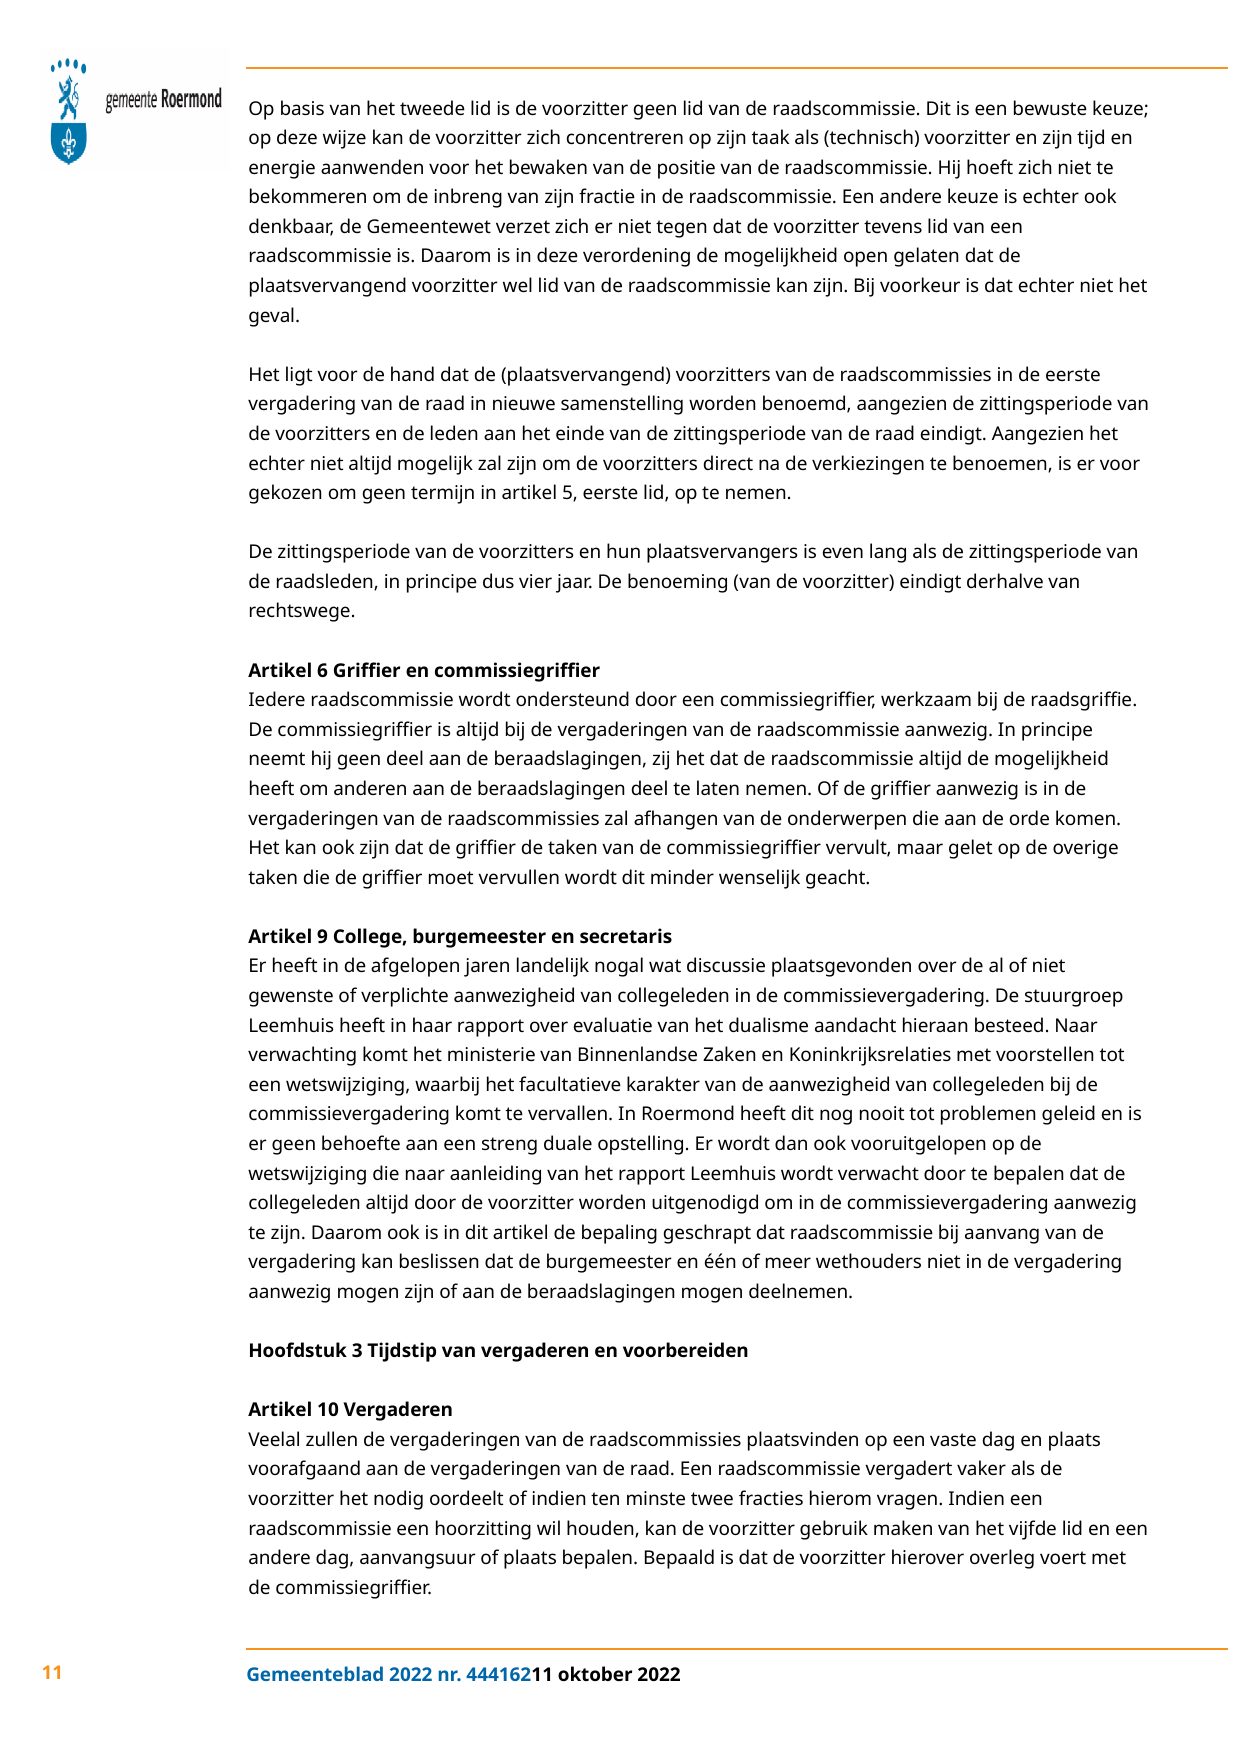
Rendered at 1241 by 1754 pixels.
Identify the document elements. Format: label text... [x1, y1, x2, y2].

text Artikel 6 Griffier en commissiegriffier [248, 657, 1152, 683]
text Iedere raadscommissie wordt ondersteund door een commissiegriffier, werkzaam bij de raadsgriffie. De commissiegriffier is altijd bij de vergaderingen van de raadscommissie aanwezig. In principe neemt hij geen deel aan de beraadslagingen, zij het dat de raadscommissie altijd de mogelijkheid heeft om anderen aan de beraadslagingen deel te laten nemen. Of de griffier aanwezig is in de vergaderingen van de raadscommissies zal afhangen van de onderwerpen die aan de orde komen. [248, 686, 1152, 831]
text Het ligt voor de hand dat de (plaatsvervangend) voorzitters van de raadscommissies in de eerste vergadering van de raad in nieuwe samenstelling worden benoemd, aangezien de zittingsperiode van de voorzitters en de leden aan het einde van de zittingsperiode van de raad eindigt. Aangezien het echter niet altijd mogelijk zal zijn om de voorzitters direct na de verkiezingen te benoemen, is er voor gekozen om geen termijn in artikel 5, eerste lid, op te nemen. [248, 361, 1152, 505]
text De zittingsperiode van de voorzitters en hun plaatsvervangers is even lang als de zittingsperiode van de raadsleden, in principe dus vier jaar. De benoeming (van de voorzitter) eindigt derhalve van rechtswege. [248, 538, 1152, 623]
text Op basis van het tweede lid is de voorzitter geen lid van de raadscommissie. Dit is een bewuste keuze; op deze wijze kan de voorzitter zich concentreren op zijn taak als (technisch) voorzitter en zijn tijd en energie aanwenden voor het bewaken van de positie van de raadscommissie. Hij hoeft zich niet te bekommeren om de inbreng van zijn fractie in de raadscommissie. Een andere keuze is echter ook denkbaar, de Gemeentewet verzet zich er niet tegen dat de voorzitter tevens lid van een raadscommissie is. Daarom is in deze verordening de mogelijkheid open gelaten dat de plaatsvervangend voorzitter wel lid van de raadscommissie kan zijn. Bij voorkeur is dat echter niet het geval. [248, 95, 1152, 328]
text Er heeft in de afgelopen jaren landelijk nogal wat discussie plaatsgevonden over de al of niet gewenste of verplichte aanwezigheid van collegeleden in de commissievergadering. De stuurgroep Leemhuis heeft in haar rapport over evaluatie van het dualisme aandacht hieraan besteed. Naar verwachting komt het ministerie van Binnenlandse Zaken en Koninkrijksrelaties met voorstellen tot een wetswijziging, waarbij het facultatieve karakter van de aanwezigheid van collegeleden bij de commissievergadering komt te vervallen. In Roermond heeft dit nog nooit tot problemen geleid en is er geen behoefte aan een streng duale opstelling. Er wordt dan ook vooruitgelopen op de wetswijziging die naar aanleiding van het rapport Leemhuis wordt verwacht door te bepalen dat de collegeleden altijd door de voorzitter worden uitgenodigd om in de commissievergadering aanwezig te zijn. Daarom ook is in dit artikel de bepaling geschrapt dat raadscommissie bij aanvang van de vergadering kan beslissen dat de burgemeester en één of meer wethouders niet in de vergadering aanwezig mogen zijn of aan de beraadslagingen mogen deelnemen. [248, 953, 1152, 1304]
text Artikel 10 Vergaderen [248, 1396, 1152, 1422]
text Artikel 9 College, burgemeester en secretaris [248, 923, 1152, 949]
text Veelal zullen de vergaderingen van de raadscommissies plaatsvinden op een vaste dag en plaats voorafgaand aan de vergaderingen van de raad. Een raadscommissie vergadert vaker als de voorzitter het nodig oordeelt of indien ten minste twee fracties hierom vragen. Indien een raadscommissie een hoorzitting wil houden, kan de voorzitter gebruik maken van het vijfde lid en een andere dag, aanvangsuur of plaats bepalen. Bepaald is dat de voorzitter hierover overleg voert met de commissiegriffier. [248, 1426, 1152, 1600]
picture [41, 47, 231, 172]
text Hoofdstuk 3 Tijdstip van vergaderen en voorbereiden [248, 1337, 1152, 1363]
text Het kan ook zijn dat de griffier de taken van de commissiegriffier vervult, maar gelet op de overige taken die de griffier moet vervullen wordt dit minder wenselijk geacht. [248, 834, 1152, 890]
